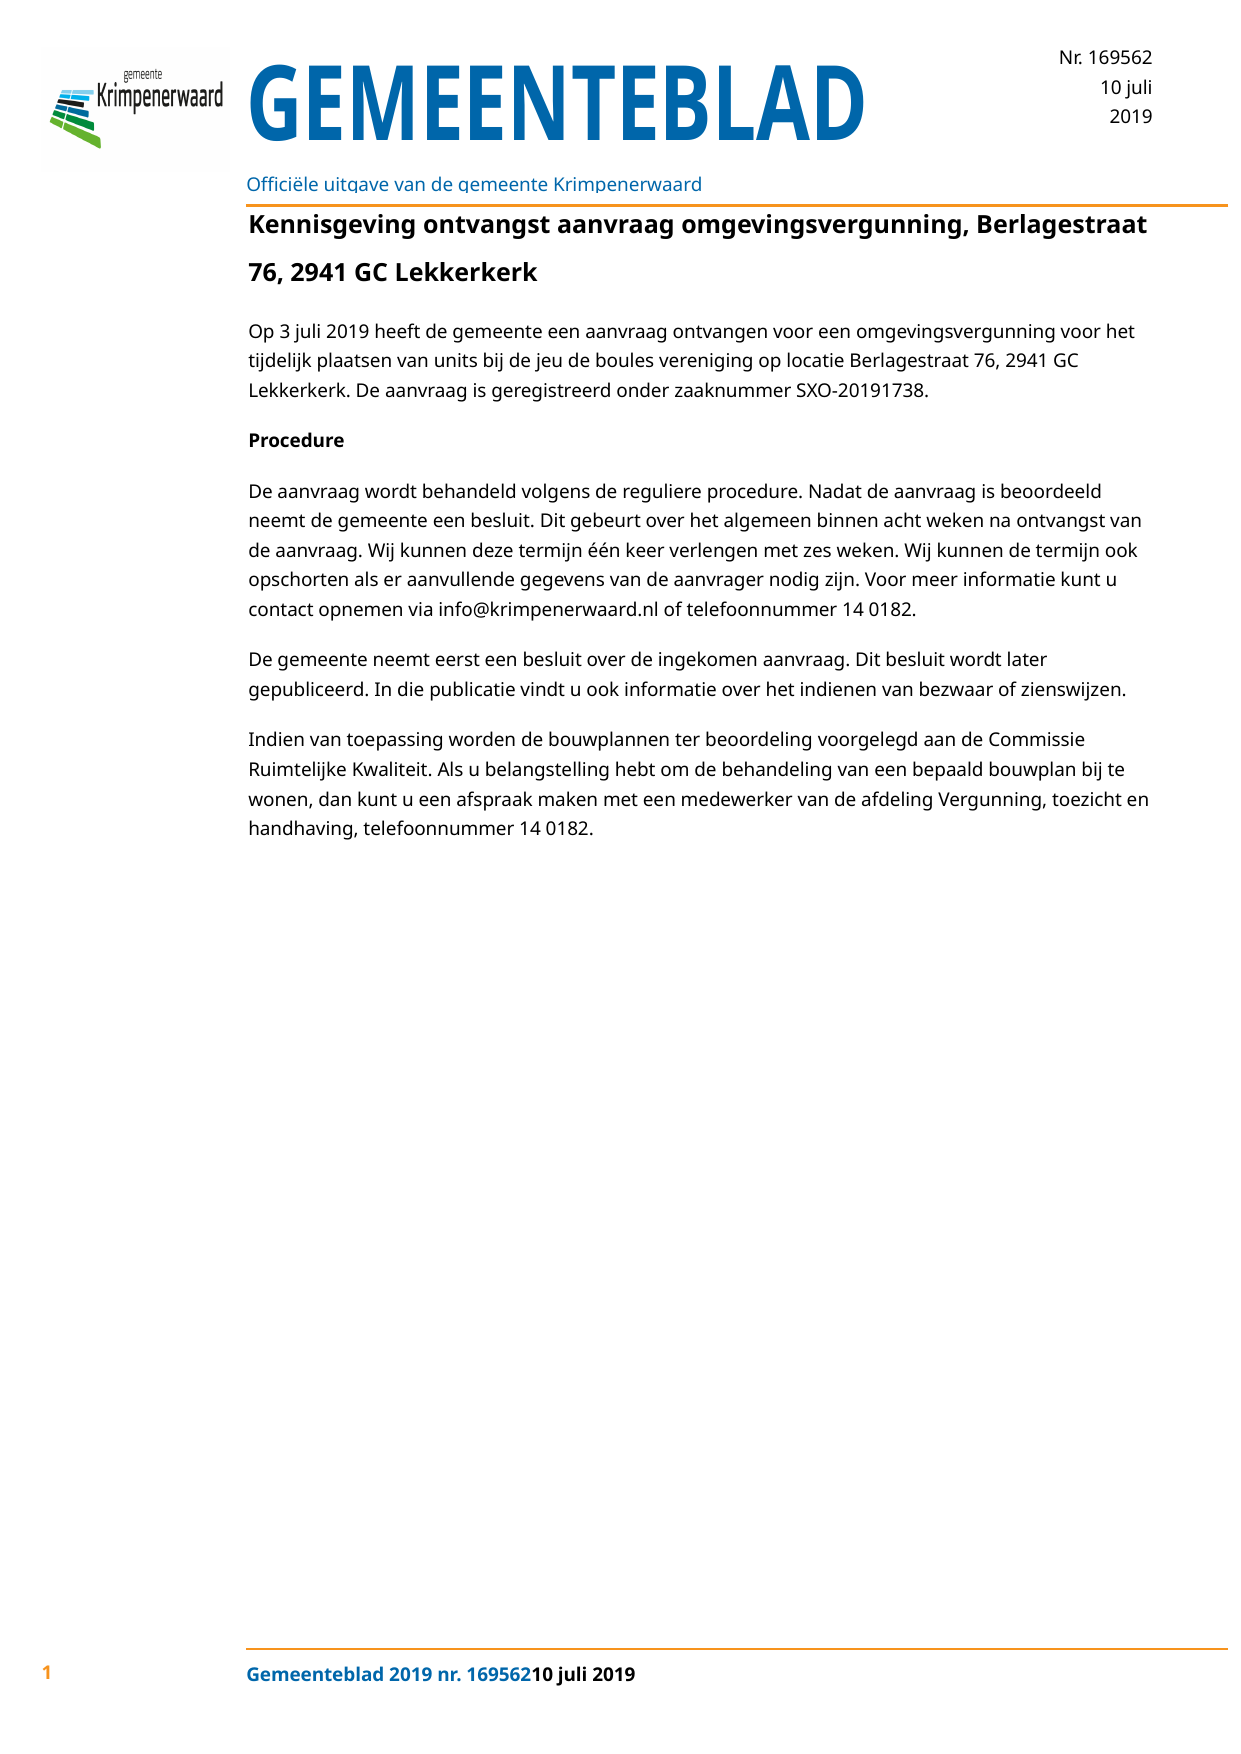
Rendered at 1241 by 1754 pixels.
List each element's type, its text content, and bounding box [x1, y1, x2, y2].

text Kennisgeving ontvangst aanvraag omgevingsvergunning, Berlagestraat 76, 2941 GC Lekkerkerk [248, 207, 1152, 288]
text De aanvraag wordt behandeld volgens de reguliere procedure. Nadat de aanvraag is beoordeeld neemt de gemeente een besluit. Dit gebeurt over het algemeen binnen acht weken na ontvangst van de aanvraag. Wij kunnen deze termijn één keer verlengen met zes weken. Wij kunnen de termijn ook opschorten als er aanvullende gegevens van de aanvrager nodig zijn. Voor meer informatie kunt u contact opnemen via info@krimpenerwaard.nl of telefoonnummer 14 0182. [248, 478, 1152, 622]
text Op 3 juli 2019 heeft de gemeente een aanvraag ontvangen voor een omgevingsvergunning voor het tijdelijk plaatsen van units bij de jeu de boules vereniging op locatie Berlagestraat 76, 2941 GC Lekkerkerk. De aanvraag is geregistreerd onder zaaknummer SXO-20191738. [248, 318, 1152, 403]
text Indien van toepassing worden de bouwplannen ter beoordeling voorgelegd aan de Commissie Ruimtelijke Kwaliteit. Als u belangstelling hebt om de behandeling van een bepaald bouwplan bij te wonen, dan kunt u een afspraak maken met een medewerker van de afdeling Vergunning, toezicht en handhaving, telefoonnummer 14 0182. [248, 727, 1152, 841]
picture [41, 47, 231, 172]
text De gemeente neemt eerst een besluit over de ingekomen aanvraag. Dit besluit wordt later gepubliceerd. In die publicatie vindt u ook informatie over het indienen van bezwaar of zienswijzen. [248, 647, 1152, 702]
text Procedure [248, 427, 1152, 453]
